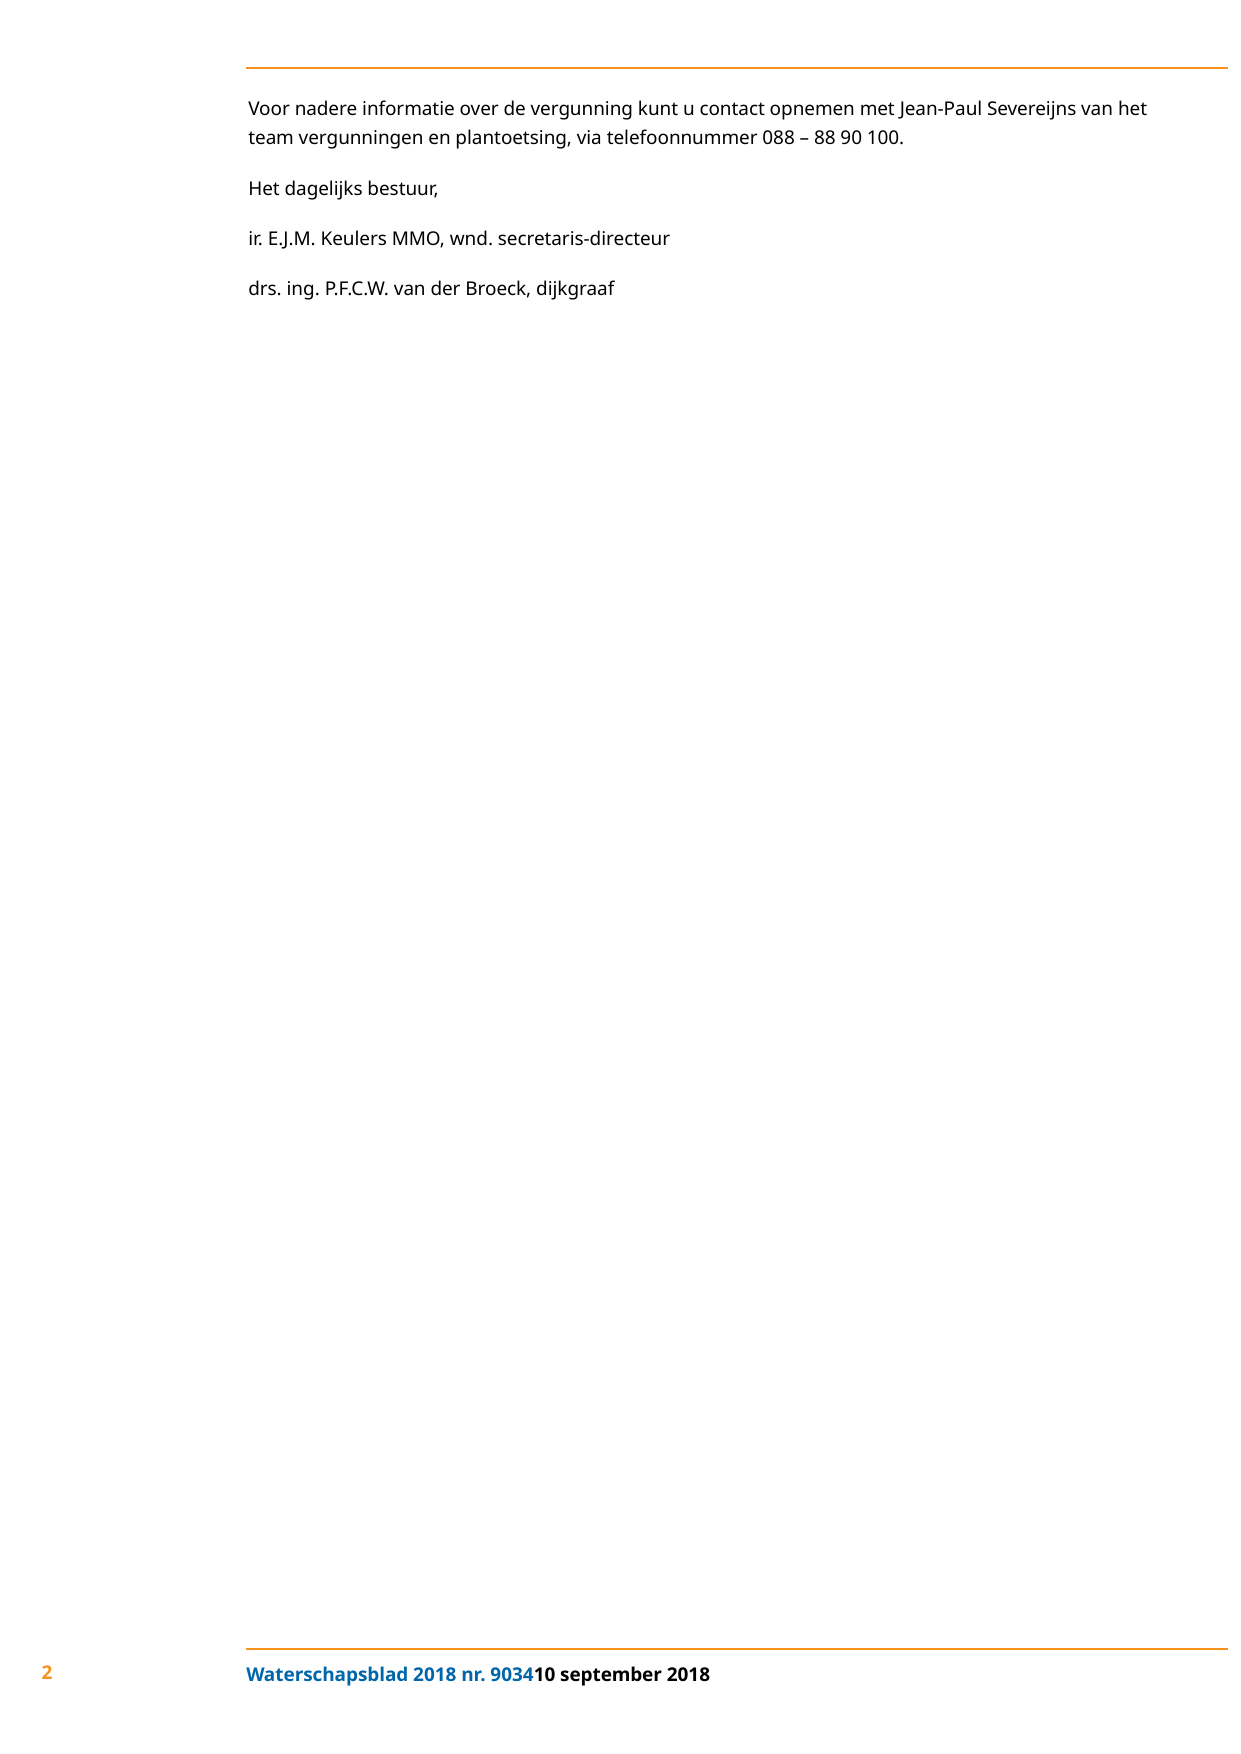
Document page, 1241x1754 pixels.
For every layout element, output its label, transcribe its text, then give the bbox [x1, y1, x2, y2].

text ir. E.J.M. Keulers MMO, wnd. secretaris-directeur [248, 225, 1152, 251]
text drs. ing. P.F.C.W. van der Broeck, dijkgraaf [248, 276, 1152, 301]
text Het dagelijks bestuur, [248, 175, 1152, 201]
text Voor nadere informatie over de vergunning kunt u contact opnemen met Jean-Paul Severeijns van het team vergunningen en plantoetsing, via telefoonnummer 088 – 88 90 100. [248, 95, 1152, 150]
picture [41, 47, 231, 172]
